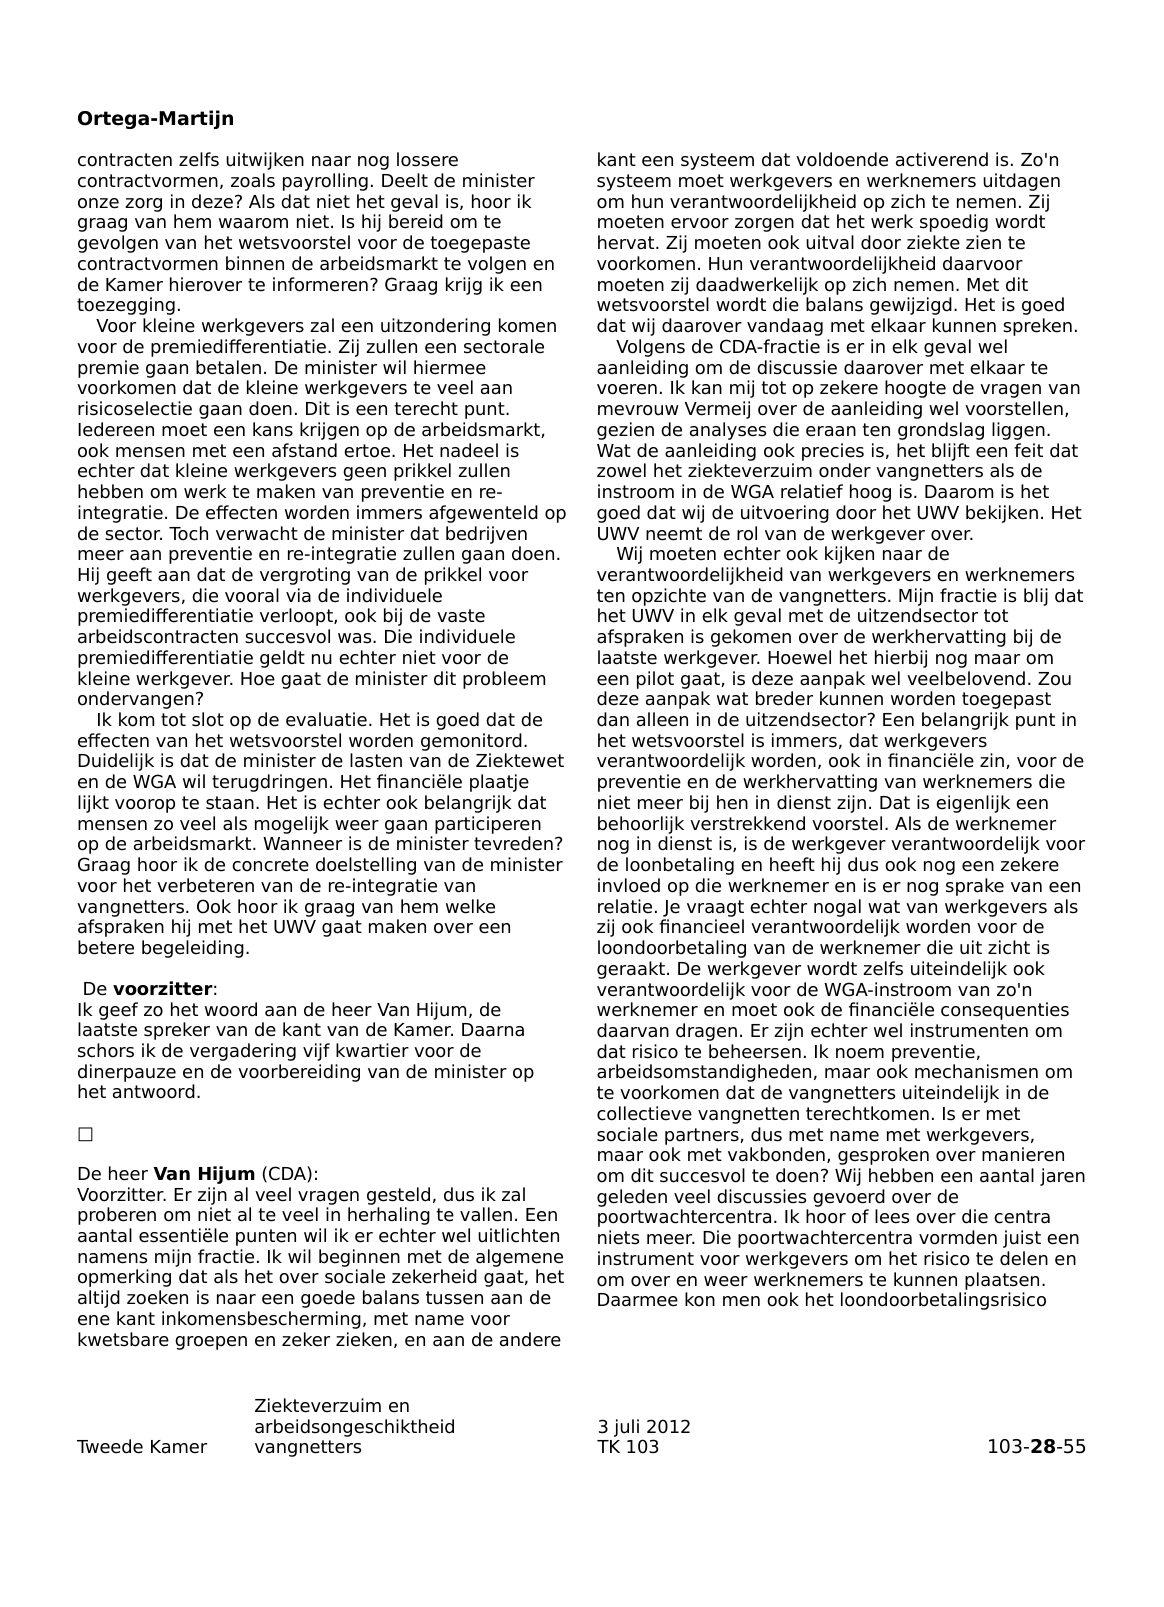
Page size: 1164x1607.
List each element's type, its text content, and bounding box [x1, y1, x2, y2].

text kant een systeem dat voldoende activerend is. Zo'n systeem moet werkgevers en werknemers uitdagen om hun verantwoordelijkheid op zich te nemen. Zij moeten ervoor zorgen dat het werk spoedig wordt hervat. Zij moeten ook uitval door ziekte zien te voorkomen. Hun verantwoordelijkheid daarvoor moeten zij daadwerkelijk op zich nemen. Met dit wetsvoorstel wordt die balans gewijzigd. Het is goed dat wij daarover vandaag met elkaar kunnen spreken. [596, 150, 1087, 337]
text De voorzitter: [77, 979, 567, 999]
text De heer Van Hijum (CDA): [77, 1164, 567, 1184]
text Ik geef zo het woord aan de heer Van Hijum, de laatste spreker van de kant van de Kamer. Daarna schors ik de vergadering vijf kwartier voor de dinerpauze en de voorbereiding van de minister op het antwoord. [77, 999, 567, 1103]
text contracten zelfs uitwijken naar nog lossere contractvormen, zoals payrolling. Deelt de minister onze zorg in deze? Als dat niet het geval is, hoor ik graag van hem waarom niet. Is hij bereid om te gevolgen van het wetsvoorstel voor de toegepaste contractvormen binnen de arbeidsmarkt te volgen en de Kamer hierover te informeren? Graag krijg ik een toezegging. [77, 150, 567, 316]
text Volgens de CDA-fractie is er in elk geval wel aanleiding om de discussie daarover met elkaar te voeren. Ik kan mij tot op zekere hoogte de vragen van mevrouw Vermeij over de aanleiding wel voorstellen, gezien de analyses die eraan ten grondslag liggen. Wat de aanleiding ook precies is, het blijft een feit dat zowel het ziekteverzuim onder vangnetters als de instroom in de WGA relatief hoog is. Daarom is het goed dat wij de uitvoering door het UWV bekijken. Het UWV neemt de rol van de werkgever over. [596, 337, 1087, 544]
text Ik kom tot slot op de evaluatie. Het is goed dat de effecten van het wetsvoorstel worden gemonitord. Duidelijk is dat de minister de lasten van de Ziektewet en de WGA wil terugdringen. Het financiële plaatje lijkt voorop te staan. Het is echter ook belangrijk dat mensen zo veel als mogelijk weer gaan participeren op de arbeidsmarkt. Wanneer is de minister tevreden? Graag hoor ik de concrete doelstelling van de minister voor het verbeteren van de re-integratie van vangnetters. Ook hoor ik graag van hem welke afspraken hij met het UWV gaat maken over een betere begeleiding. [77, 710, 567, 959]
text Voorzitter. Er zijn al veel vragen gesteld, dus ik zal proberen om niet al te veel in herhaling te vallen. Een aantal essentiële punten wil ik er echter wel uitlichten namens mijn fractie. Ik wil beginnen met de algemene opmerking dat als het over sociale zekerheid gaat, het altijd zoeken is naar een goede balans tussen aan de ene kant inkomensbescherming, met name voor kwetsbare groepen en zeker zieken, en aan de andere [77, 1184, 567, 1350]
text □ [77, 1123, 567, 1144]
text Wij moeten echter ook kijken naar de verantwoordelijkheid van werkgevers en werknemers ten opzichte van de vangnetters. Mijn fractie is blij dat het UWV in elk geval met de uitzendsector tot afspraken is gekomen over de werkhervatting bij de laatste werkgever. Hoewel het hierbij nog maar om een pilot gaat, is deze aanpak wel veelbelovend. Zou deze aanpak wat breder kunnen worden toegepast dan alleen in de uitzendsector? Een belangrijk punt in het wetsvoorstel is immers, dat werkgevers verantwoordelijk worden, ook in financiële zin, voor de preventie en de werkhervatting van werknemers die niet meer bij hen in dienst zijn. Dat is eigenlijk een behoorlijk verstrekkend voorstel. Als de werknemer nog in dienst is, is de werkgever verantwoordelijk voor de loonbetaling en heeft hij dus ook nog een zekere invloed op die werknemer en is er nog sprake van een relatie. Je vraagt echter nogal wat van werkgevers als zij ook financieel verantwoordelijk worden voor de loondoorbetaling van de werknemer die uit zicht is geraakt. De werkgever wordt zelfs uiteindelijk ook verantwoordelijk voor de WGA-instroom van zo'n werknemer en moet ook de financiële consequenties daarvan dragen. Er zijn echter wel instrumenten om dat risico te beheersen. Ik noem preventie, arbeidsomstandigheden, maar ook mechanismen om te voorkomen dat de vangnetters uiteindelijk in de collectieve vangnetten terechtkomen. Is er met sociale partners, dus met name met werkgevers, maar ook met vakbonden, gesproken over manieren om dit succesvol te doen? Wij hebben een aantal jaren geleden veel discussies gevoerd over de poortwachtercentra. Ik hoor of lees over die centra niets meer. Die poortwachtercentra vormden juist een instrument voor werkgevers om het risico te delen en om over en weer werknemers te kunnen plaatsen. Daarmee kon men ook het loondoorbetalingsrisico [596, 544, 1087, 1311]
text Voor kleine werkgevers zal een uitzondering komen voor de premiedifferentiatie. Zij zullen een sectorale premie gaan betalen. De minister wil hiermee voorkomen dat de kleine werkgevers te veel aan risicoselectie gaan doen. Dit is een terecht punt. Iedereen moet een kans krijgen op de arbeidsmarkt, ook mensen met een afstand ertoe. Het nadeel is echter dat kleine werkgevers geen prikkel zullen hebben om werk te maken van preventie en re-integratie. De effecten worden immers afgewenteld op de sector. Toch verwacht de minister dat bedrijven meer aan preventie en re-integratie zullen gaan doen. Hij geeft aan dat de vergroting van de prikkel voor werkgevers, die vooral via de individuele premiedifferentiatie verloopt, ook bij de vaste arbeidscontracten succesvol was. Die individuele premiedifferentiatie geldt nu echter niet voor de kleine werkgever. Hoe gaat de minister dit probleem ondervangen? [77, 316, 567, 710]
